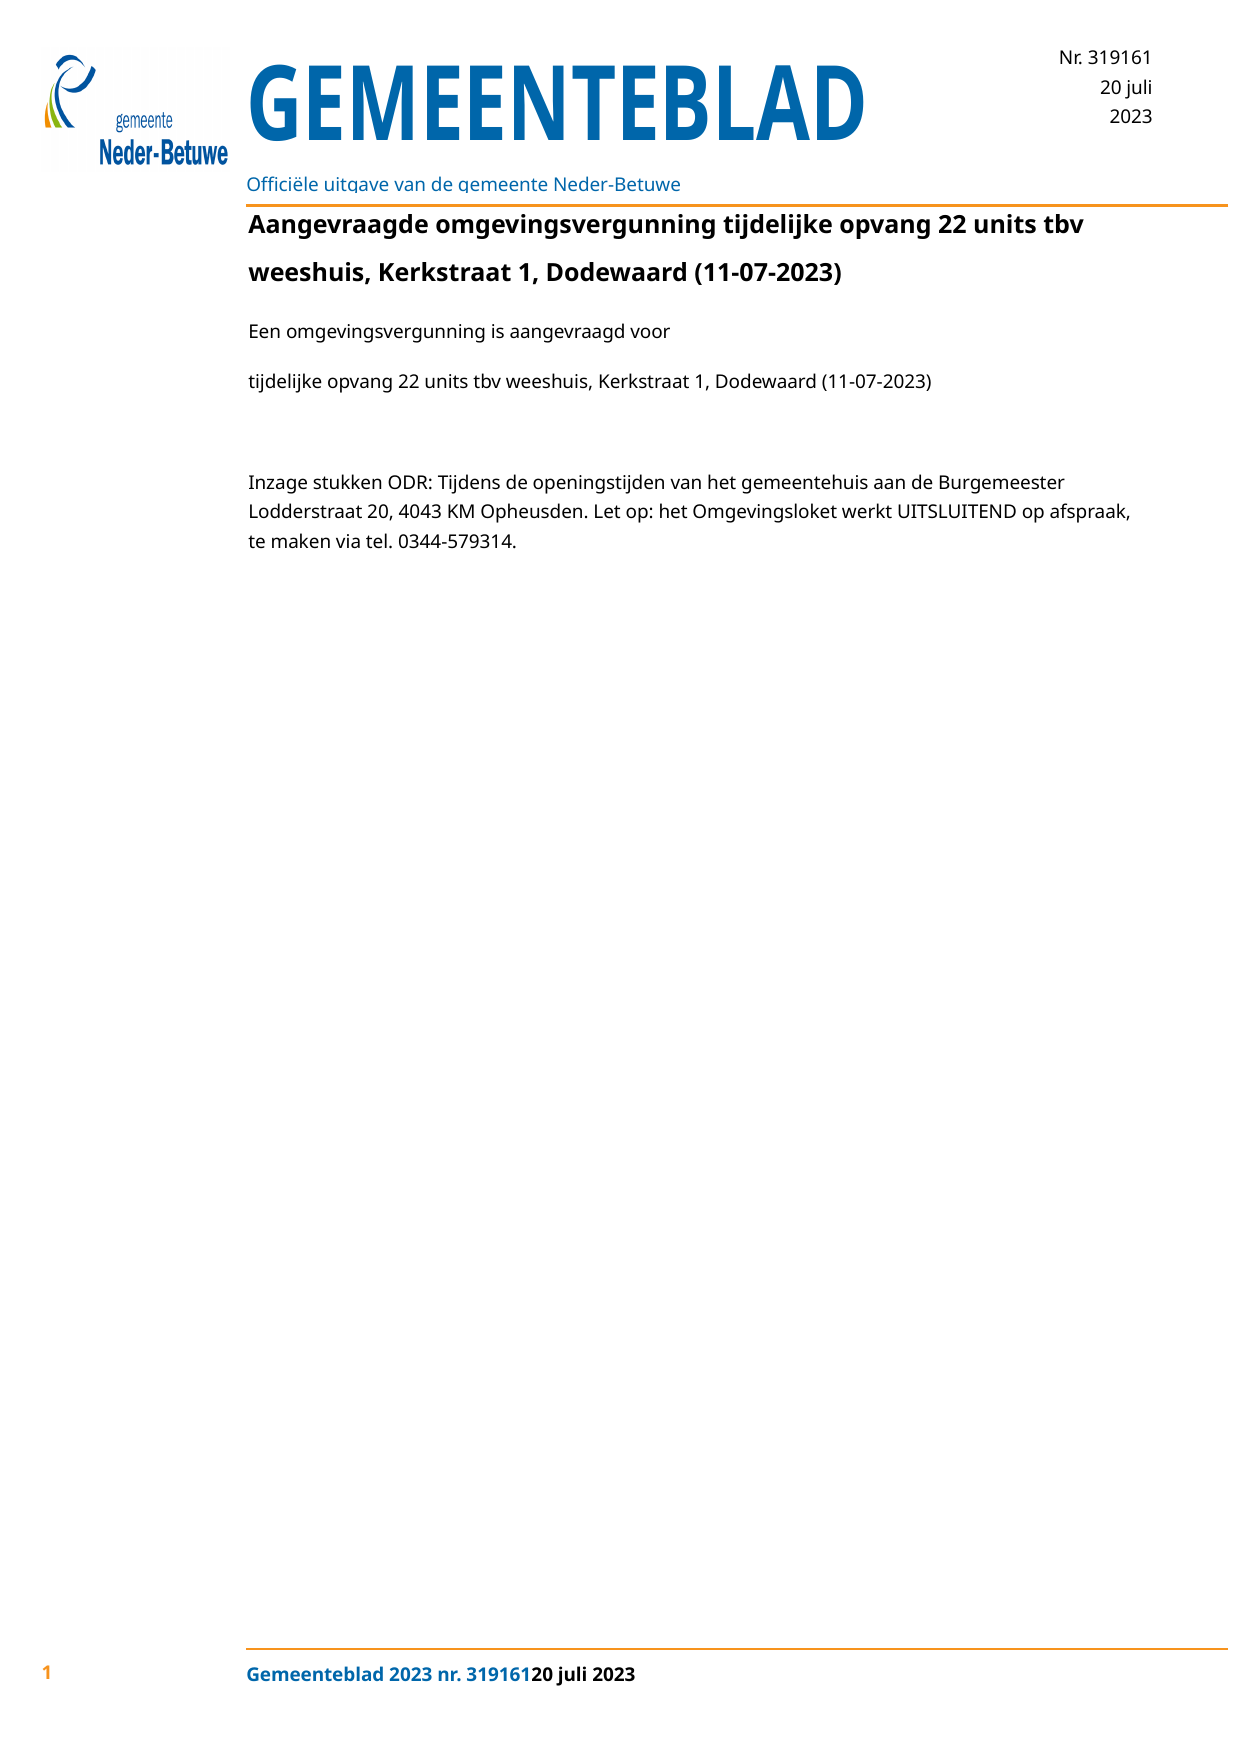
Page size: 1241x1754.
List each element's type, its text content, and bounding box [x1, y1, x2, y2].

text Aangevraagde omgevingsvergunning tijdelijke opvang 22 units tbv weeshuis, Kerkstraat 1, Dodewaard (11-07-2023) [248, 207, 1152, 288]
text tijdelijke opvang 22 units tbv weeshuis, Kerkstraat 1, Dodewaard (11-07-2023) [248, 368, 1152, 394]
text Een omgevingsvergunning is aangevraagd voor [248, 318, 1152, 344]
picture [41, 47, 231, 172]
text Inzage stukken ODR: Tijdens de openingstijden van het gemeentehuis aan de Burgemeester Lodderstraat 20, 4043 KM Opheusden. Let op: het Omgevingsloket werkt UITSLUITEND op afspraak, te maken via tel. 0344-579314. [248, 469, 1152, 554]
